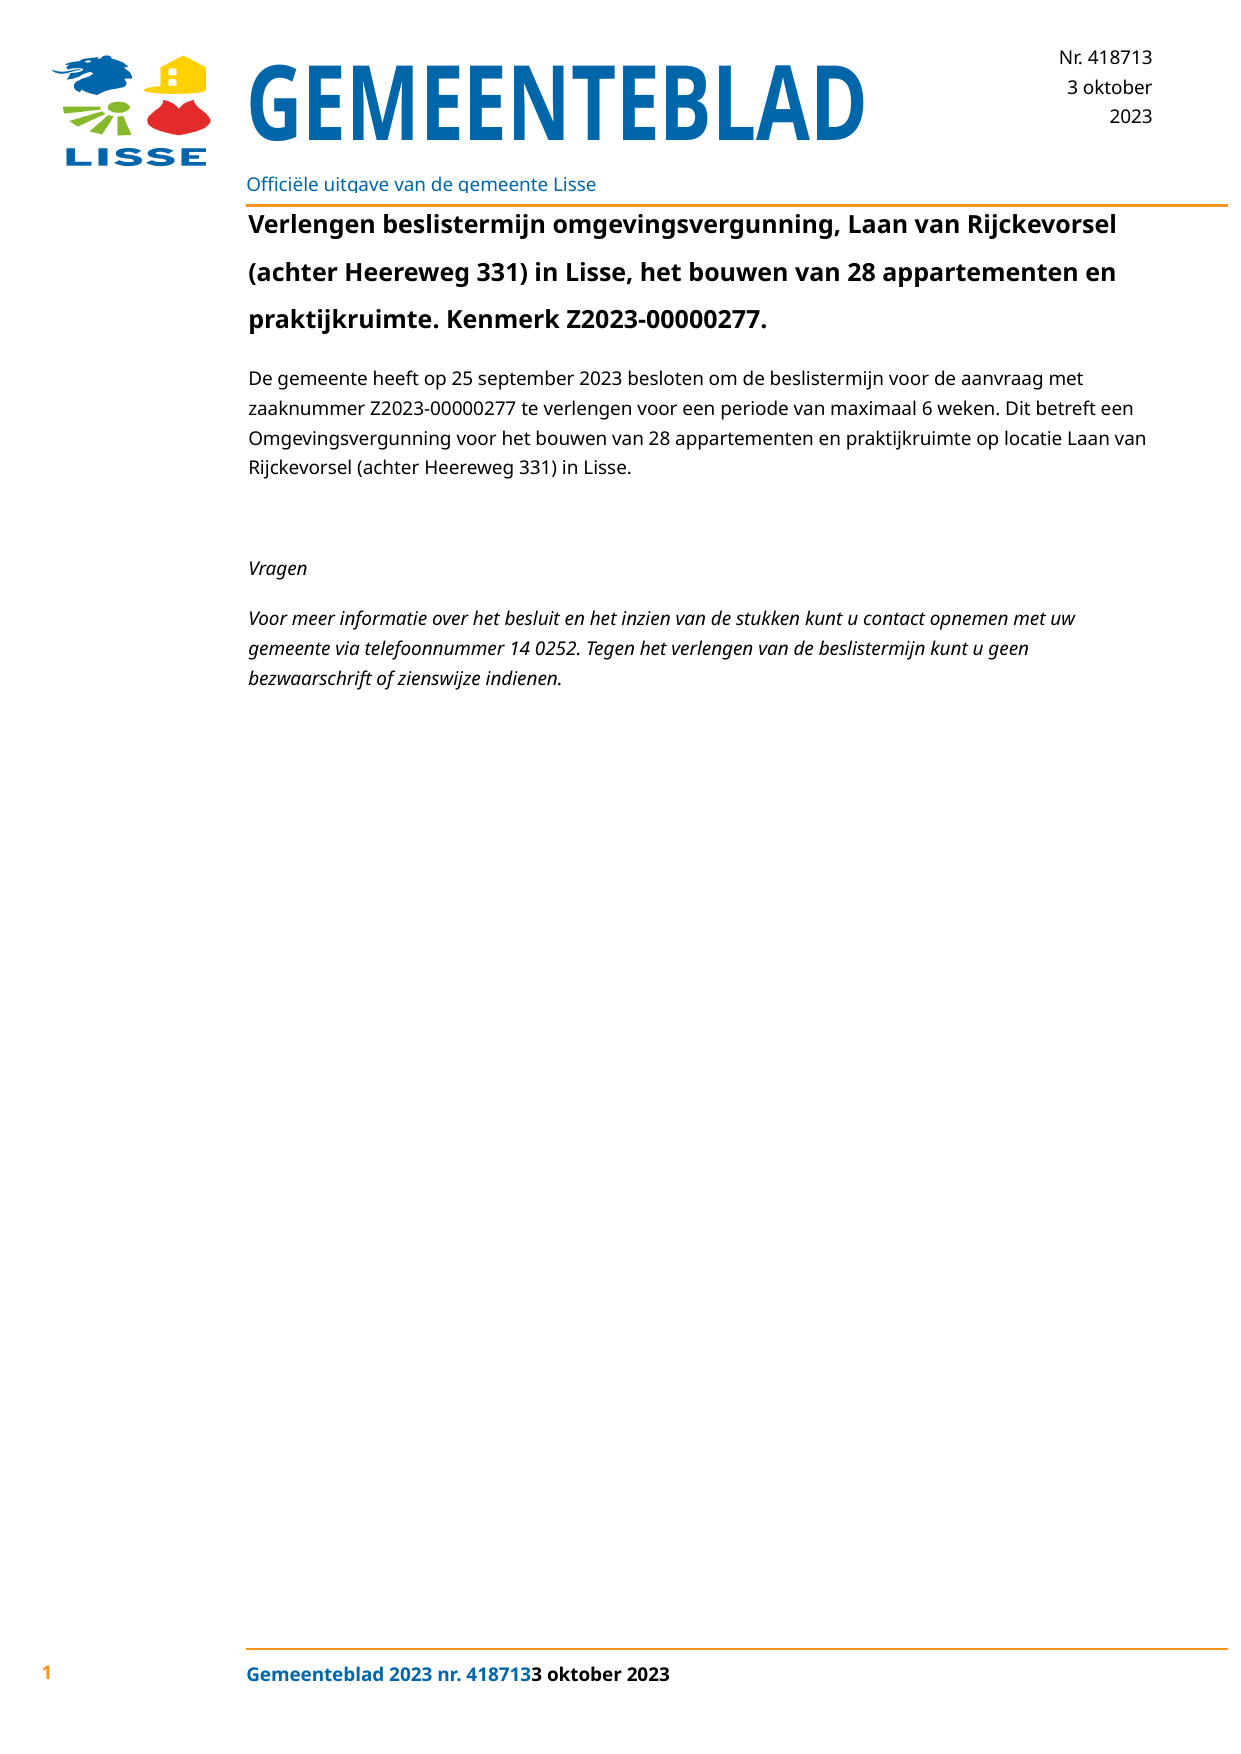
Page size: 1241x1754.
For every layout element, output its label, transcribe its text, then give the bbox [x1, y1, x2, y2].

text Voor meer informatie over het besluit en het inzien van de stukken kunt u contact opnemen met uw gemeente via telefoonnummer 14 0252. Tegen het verlengen van de beslistermijn kunt u geen bezwaarschrift of zienswijze indienen. [248, 606, 1152, 690]
text Vragen [248, 555, 1152, 581]
text De gemeente heeft op 25 september 2023 besloten om de beslistermijn voor de aanvraag met zaaknummer Z2023-00000277 te verlengen voor een periode van maximaal 6 weken. Dit betreft een Omgevingsvergunning voor het bouwen van 28 appartementen en praktijkruimte op locatie Laan van Rijckevorsel (achter Heereweg 331) in Lisse. [248, 366, 1152, 480]
picture [41, 47, 231, 172]
text Verlengen beslistermijn omgevingsvergunning, Laan van Rijckevorsel (achter Heereweg 331) in Lisse, het bouwen van 28 appartementen en praktijkruimte. Kenmerk Z2023-00000277. [248, 207, 1152, 336]
